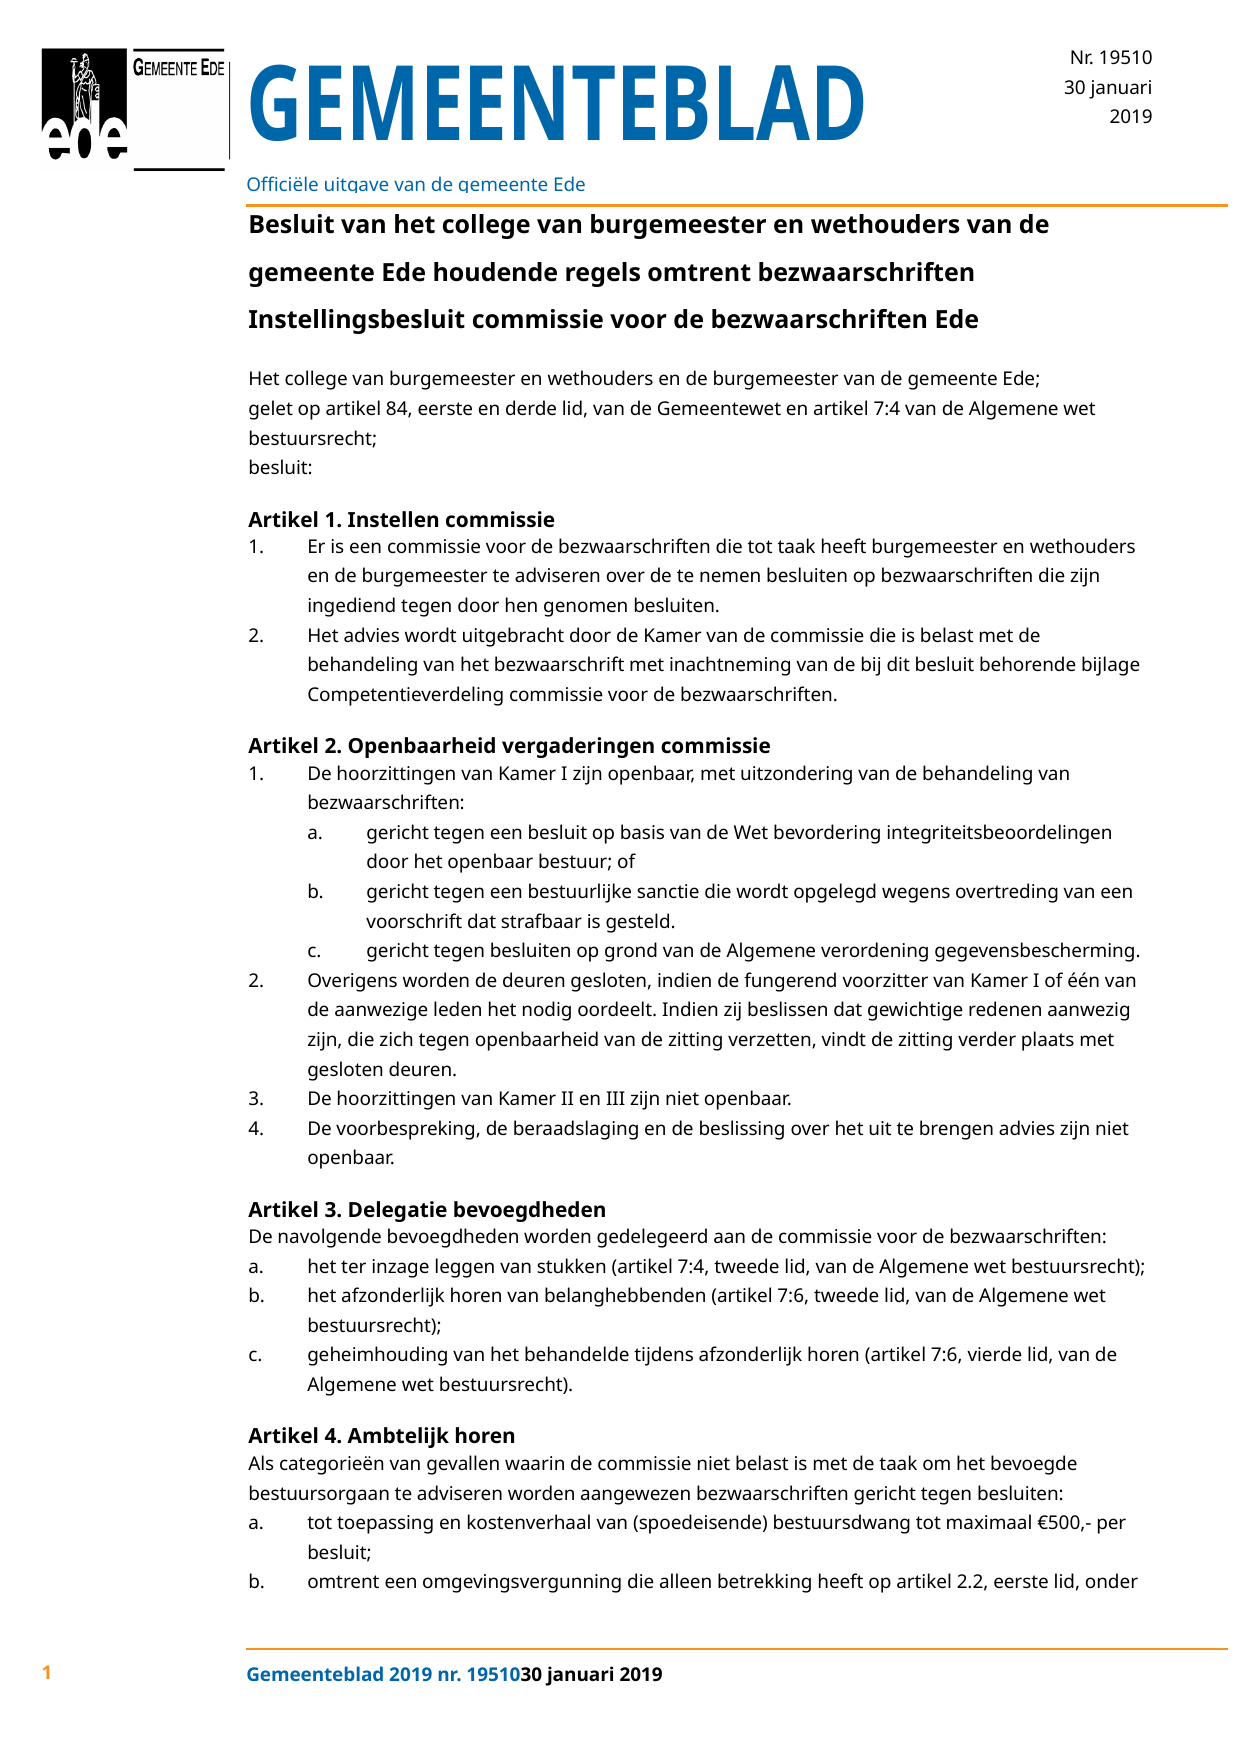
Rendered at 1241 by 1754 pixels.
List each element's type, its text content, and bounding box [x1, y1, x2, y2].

list De hoorzittingen van Kamer II en III zijn niet openbaar. [248, 1085, 1152, 1111]
text Artikel 2. Openbaarheid vergaderingen commissie [248, 731, 1152, 760]
text gelet op artikel 84, eerste en derde lid, van de Gemeentewet en artikel 7:4 van de Algemene wet bestuursrecht; [248, 395, 1152, 450]
list gericht tegen een besluit op basis van de Wet bevordering integriteitsbeoordelingen door het openbaar bestuur; of [307, 819, 1152, 874]
text Artikel 4. Ambtelijk horen [248, 1422, 1152, 1450]
list tot toepassing en kostenverhaal van (spoedeisende) bestuursdwang tot maximaal €500,- per besluit; [248, 1509, 1152, 1564]
list De voorbespreking, de beraadslaging en de beslissing over het uit te brengen advies zijn niet openbaar. [248, 1115, 1152, 1170]
list omtrent een omgevingsvergunning die alleen betrekking heeft op artikel 2.2, eerste lid, onder [248, 1568, 1152, 1594]
list Het advies wordt uitgebracht door de Kamer van de commissie die is belast met de behandeling van het bezwaarschrift met inachtneming van de bij dit besluit behorende bijlage Competentieverdeling commissie voor de bezwaarschriften. [248, 622, 1152, 707]
list Er is een commissie voor de bezwaarschriften die tot taak heeft burgemeester en wethouders en de burgemeester te adviseren over de te nemen besluiten op bezwaarschriften die zijn ingediend tegen door hen genomen besluiten. [248, 533, 1152, 618]
text Artikel 3. Delegatie bevoegdheden [248, 1195, 1152, 1223]
list geheimhouding van het behandelde tijdens afzonderlijk horen (artikel 7:6, vierde lid, van de Algemene wet bestuursrecht). [248, 1342, 1152, 1397]
list gericht tegen een bestuurlijke sanctie die wordt opgelegd wegens overtreding van een voorschrift dat strafbaar is gesteld. [307, 878, 1152, 933]
text besluit: [248, 454, 1152, 480]
list gericht tegen besluiten op grond van de Algemene verordening gegevensbescherming. [307, 937, 1152, 963]
list Overigens worden de deuren gesloten, indien de fungerend voorzitter van Kamer I of één van de aanwezige leden het nodig oordeelt. Indien zij beslissen dat gewichtige redenen aanwezig zijn, die zich tegen openbaarheid van de zitting verzetten, vindt de zitting verder plaats met gesloten deuren. [248, 967, 1152, 1081]
picture [41, 47, 231, 172]
text De navolgende bevoegdheden worden gedelegeerd aan de commissie voor de bezwaarschriften: [248, 1223, 1152, 1249]
list De hoorzittingen van Kamer I zijn openbaar, met uitzondering van de behandeling van bezwaarschriften: [248, 760, 1152, 815]
text Als categorieën van gevallen waarin de commissie niet belast is met de taak om het bevoegde bestuursorgaan te adviseren worden aangewezen bezwaarschriften gericht tegen besluiten: [248, 1450, 1152, 1505]
list het afzonderlijk horen van belanghebbenden (artikel 7:6, tweede lid, van de Algemene wet bestuursrecht); [248, 1282, 1152, 1338]
text Het college van burgemeester en wethouders en de burgemeester van de gemeente Ede; [248, 366, 1152, 391]
text Besluit van het college van burgemeester en wethouders van de gemeente Ede houdende regels omtrent bezwaarschriften Instellingsbesluit commissie voor de bezwaarschriften Ede [248, 207, 1152, 336]
list het ter inzage leggen van stukken (artikel 7:4, tweede lid, van de Algemene wet bestuursrecht); [248, 1253, 1152, 1279]
text Artikel 1. Instellen commissie [248, 505, 1152, 533]
